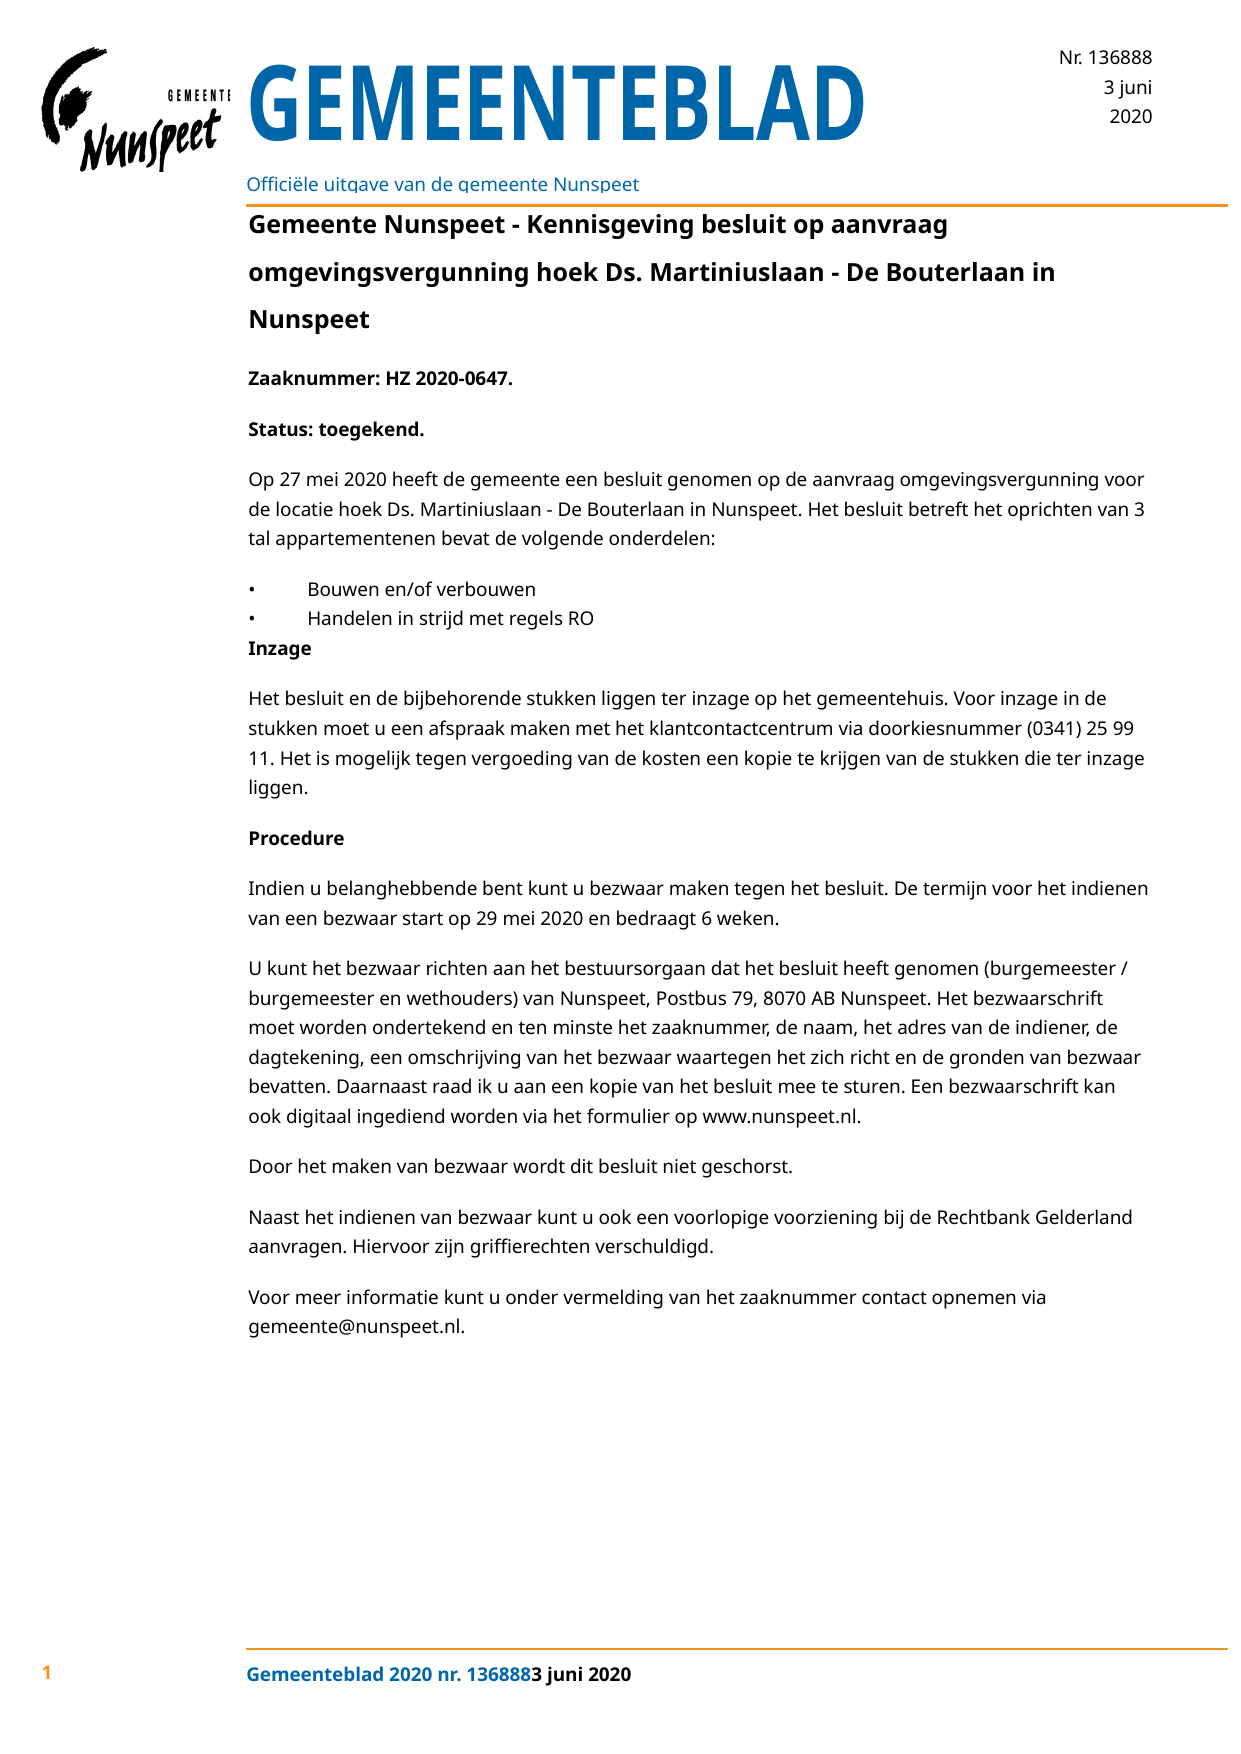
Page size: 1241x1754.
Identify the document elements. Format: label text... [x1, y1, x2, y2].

text Door het maken van bezwaar wordt dit besluit niet geschorst. [248, 1153, 1152, 1179]
text Op 27 mei 2020 heeft de gemeente een besluit genomen op de aanvraag omgevingsvergunning voor de locatie hoek Ds. Martiniuslaan - De Bouterlaan in Nunspeet. Het besluit betreft het oprichten van 3 tal appartementenen bevat de volgende onderdelen: [248, 466, 1152, 551]
text U kunt het bezwaar richten aan het bestuursorgaan dat het besluit heeft genomen (burgemeester / burgemeester en wethouders) van Nunspeet, Postbus 79, 8070 AB Nunspeet. Het bezwaarschrift moet worden ondertekend en ten minste het zaaknummer, de naam, het adres van de indiener, de dagtekening, een omschrijving van het bezwaar waartegen het zich richt en de gronden van bezwaar bevatten. Daarnaast raad ik u aan een kopie van het besluit mee te sturen. Een bezwaarschrift kan ook digitaal ingediend worden via het formulier op www.nunspeet.nl. [248, 955, 1152, 1129]
list Handelen in strijd met regels RO [248, 606, 1152, 631]
text Naast het indienen van bezwaar kunt u ook een voorlopige voorziening bij de Rechtbank Gelderland aanvragen. Hiervoor zijn griffierechten verschuldigd. [248, 1204, 1152, 1259]
text Het besluit en de bijbehorende stukken liggen ter inzage op het gemeentehuis. Voor inzage in de stukken moet u een afspraak maken met het klantcontactcentrum via doorkiesnummer (0341) 25 99 11. Het is mogelijk tegen vergoeding van de kosten een kopie te krijgen van de stukken die ter inzage liggen. [248, 686, 1152, 800]
text Indien u belanghebbende bent kunt u bezwaar maken tegen het besluit. De termijn voor het indienen van een bezwaar start op 29 mei 2020 en bedraagt 6 weken. [248, 875, 1152, 930]
list Bouwen en/of verbouwen [248, 576, 1152, 602]
text Inzage [248, 635, 1152, 661]
picture [41, 47, 231, 172]
text Status: toegekend. [248, 416, 1152, 442]
text Voor meer informatie kunt u onder vermelding van het zaaknummer contact opnemen via gemeente@nunspeet.nl. [248, 1284, 1152, 1339]
text Procedure [248, 825, 1152, 850]
text Zaaknummer: HZ 2020-0647. [248, 366, 1152, 391]
text Gemeente Nunspeet - Kennisgeving besluit op aanvraag omgevingsvergunning hoek Ds. Martiniuslaan - De Bouterlaan in Nunspeet [248, 207, 1152, 336]
